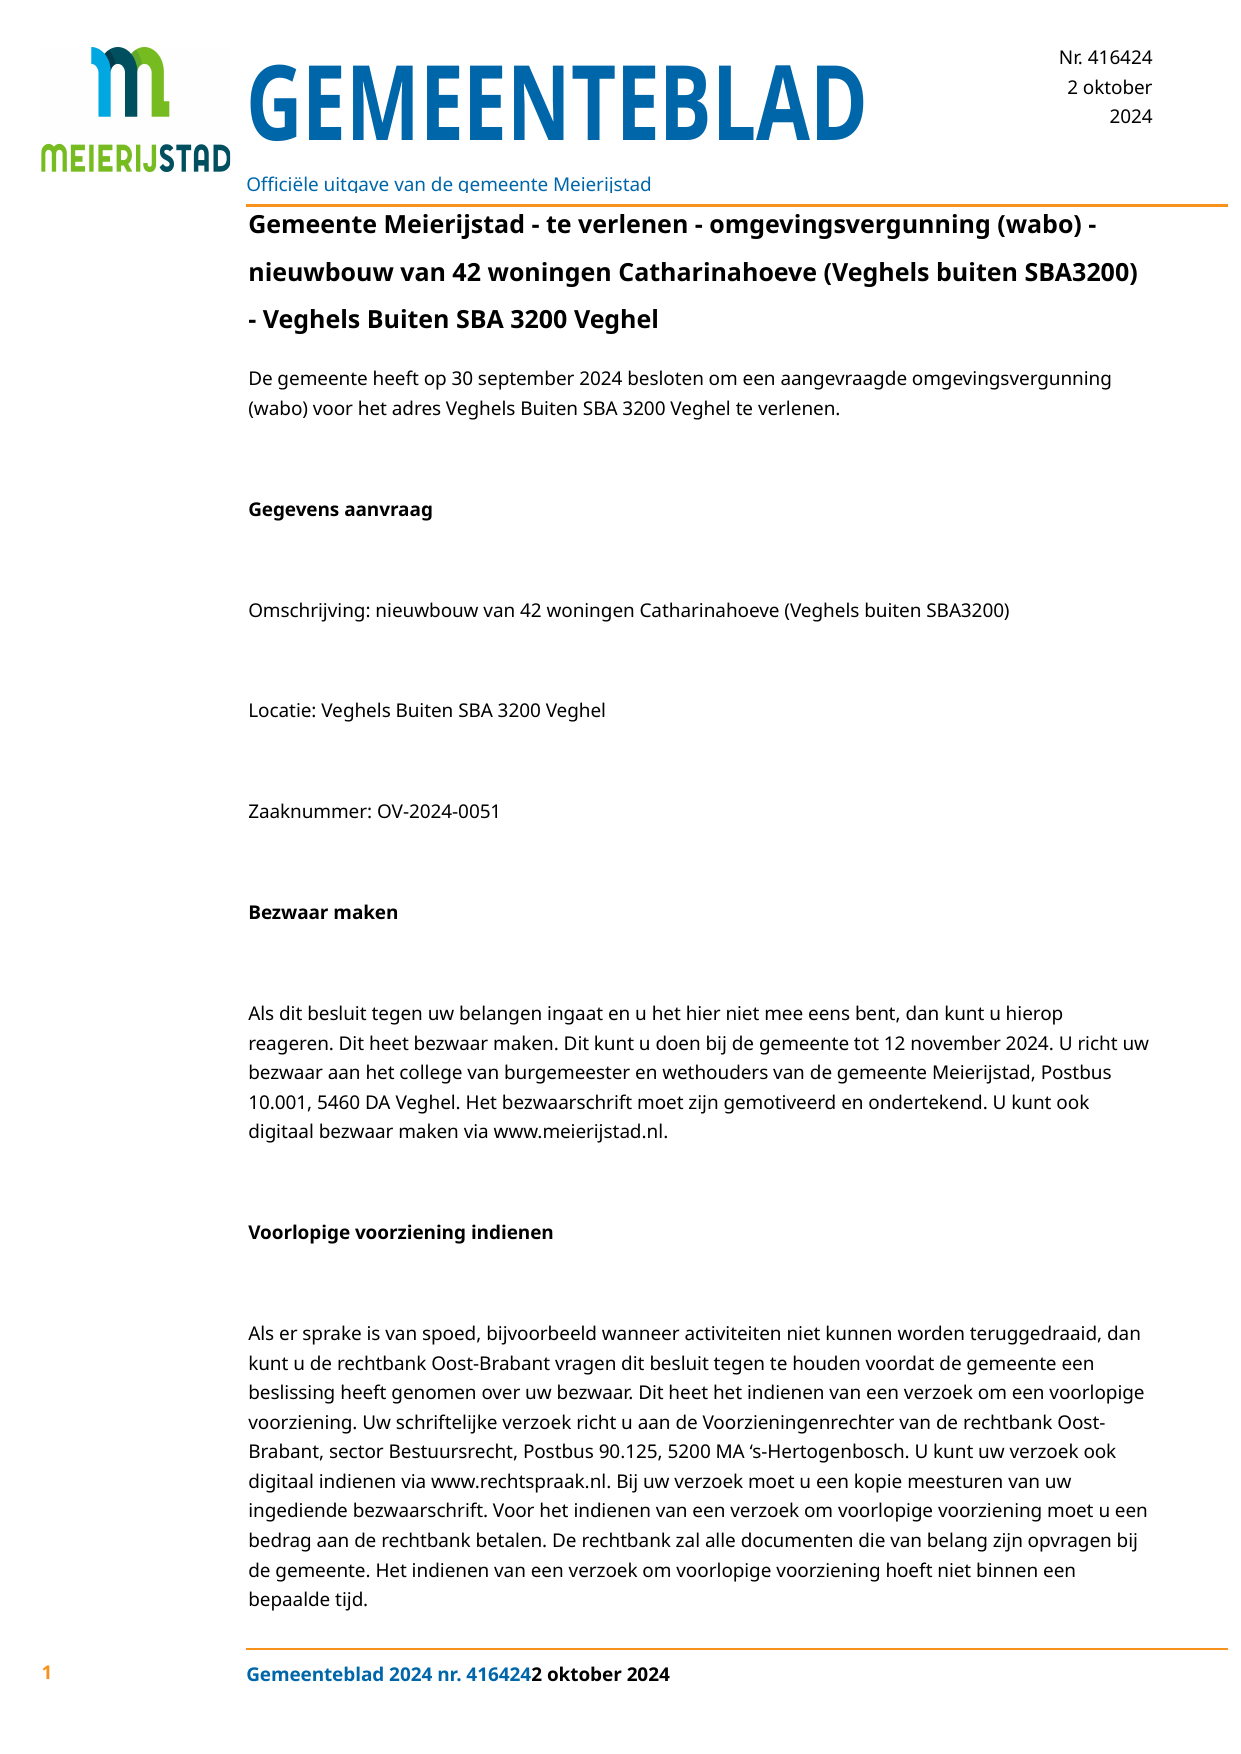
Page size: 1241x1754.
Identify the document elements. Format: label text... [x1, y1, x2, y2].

text Gegevens aanvraag [248, 496, 1152, 522]
text Als dit besluit tegen uw belangen ingaat en u het hier niet mee eens bent, dan kunt u hierop reageren. Dit heet bezwaar maken. Dit kunt u doen bij de gemeente tot 12 november 2024. U richt uw bezwaar aan het college van burgemeester en wethouders van de gemeente Meierijstad, Postbus 10.001, 5460 DA Veghel. Het bezwaarschrift moet zijn gemotiveerd en ondertekend. U kunt ook digitaal bezwaar maken via www.meierijstad.nl. [248, 1000, 1152, 1144]
text Gemeente Meierijstad - te verlenen - omgevingsvergunning (wabo) - nieuwbouw van 42 woningen Catharinahoeve (Veghels buiten SBA3200) - Veghels Buiten SBA 3200 Veghel [248, 207, 1152, 336]
text Zaaknummer: OV-2024-0051 [248, 798, 1152, 824]
text Locatie: Veghels Buiten SBA 3200 Veghel [248, 698, 1152, 723]
picture [41, 47, 231, 172]
text Als er sprake is van spoed, bijvoorbeeld wanneer activiteiten niet kunnen worden teruggedraaid, dan kunt u de rechtbank Oost-Brabant vragen dit besluit tegen te houden voordat de gemeente een beslissing heeft genomen over uw bezwaar. Dit heet het indienen van een verzoek om een voorlopige voorziening. Uw schriftelijke verzoek richt u aan de Voorzieningenrechter van de rechtbank Oost-Brabant, sector Bestuursrecht, Postbus 90.125, 5200 MA ‘s-Hertogenbosch. U kunt uw verzoek ook digitaal indienen via www.rechtspraak.nl. Bij uw verzoek moet u een kopie meesturen van uw ingediende bezwaarschrift. Voor het indienen van een verzoek om voorlopige voorziening moet u een bedrag aan de rechtbank betalen. De rechtbank zal alle documenten die van belang zijn opvragen bij de gemeente. Het indienen van een verzoek om voorlopige voorziening hoeft niet binnen een bepaalde tijd. [248, 1320, 1152, 1612]
text De gemeente heeft op 30 september 2024 besloten om een aangevraagde omgevingsvergunning (wabo) voor het adres Veghels Buiten SBA 3200 Veghel te verlenen. [248, 366, 1152, 421]
text Omschrijving: nieuwbouw van 42 woningen Catharinahoeve (Veghels buiten SBA3200) [248, 597, 1152, 622]
text Voorlopige voorziening indienen [248, 1219, 1152, 1245]
text Bezwaar maken [248, 899, 1152, 925]
